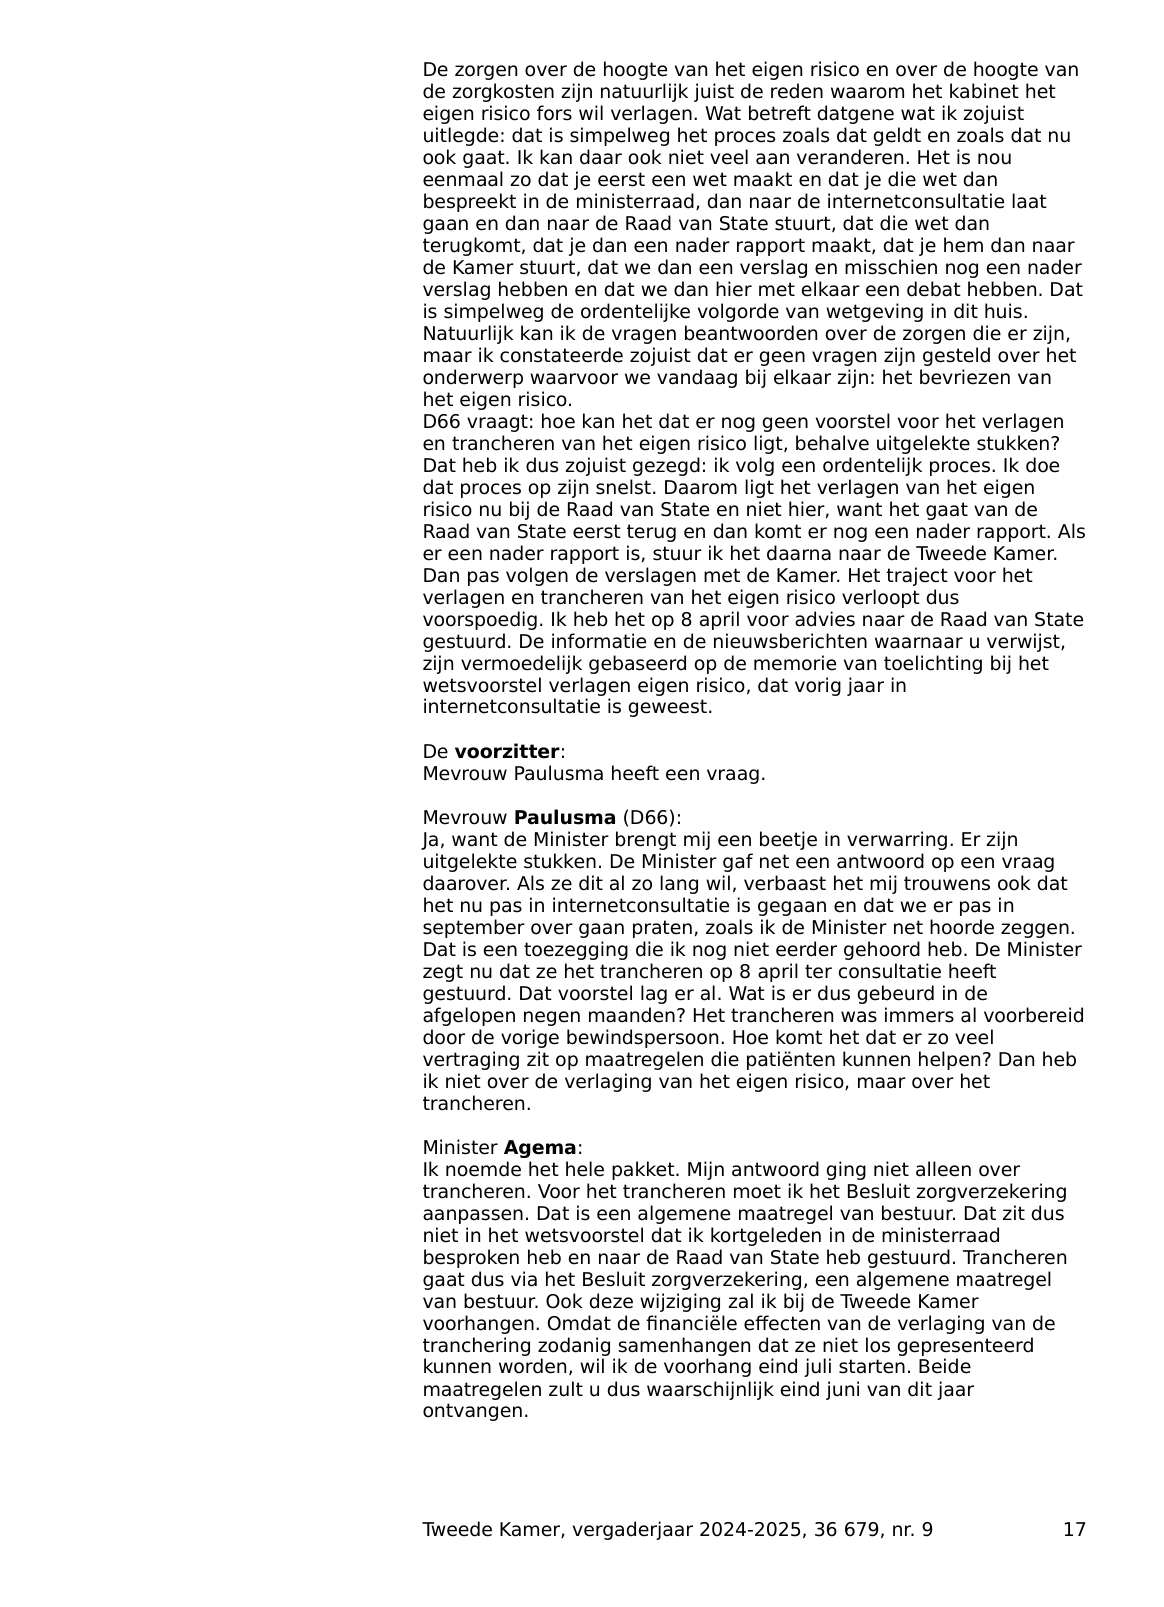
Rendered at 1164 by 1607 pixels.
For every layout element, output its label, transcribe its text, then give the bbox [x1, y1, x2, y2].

text Minister Agema: [422, 1137, 1087, 1159]
text Mevrouw Paulusma heeft een vraag. [422, 763, 1087, 784]
text Mevrouw Paulusma (D66): [422, 807, 1087, 829]
text De voorzitter: [422, 741, 1087, 763]
text De zorgen over de hoogte van het eigen risico en over de hoogte van de zorgkosten zijn natuurlijk juist de reden waarom het kabinet het eigen risico fors wil verlagen. Wat betreft datgene wat ik zojuist uitlegde: dat is simpelweg het proces zoals dat geldt en zoals dat nu ook gaat. Ik kan daar ook niet veel aan veranderen. Het is nou eenmaal zo dat je eerst een wet maakt en dat je die wet dan bespreekt in de ministerraad, dan naar de internetconsultatie laat gaan en dan naar de Raad van State stuurt, dat die wet dan terugkomt, dat je dan een nader rapport maakt, dat je hem dan naar de Kamer stuurt, dat we dan een verslag en misschien nog een nader verslag hebben en dat we dan hier met elkaar een debat hebben. Dat is simpelweg de ordentelijke volgorde van wetgeving in dit huis. Natuurlijk kan ik de vragen beantwoorden over de zorgen die er zijn, maar ik constateerde zojuist dat er geen vragen zijn gesteld over het onderwerp waarvoor we vandaag bij elkaar zijn: het bevriezen van het eigen risico. [422, 59, 1087, 411]
text D66 vraagt: hoe kan het dat er nog geen voorstel voor het verlagen en trancheren van het eigen risico ligt, behalve uitgelekte stukken? Dat heb ik dus zojuist gezegd: ik volg een ordentelijk proces. Ik doe dat proces op zijn snelst. Daarom ligt het verlagen van het eigen risico nu bij de Raad van State en niet hier, want het gaat van de Raad van State eerst terug en dan komt er nog een nader rapport. Als er een nader rapport is, stuur ik het daarna naar de Tweede Kamer. Dan pas volgen de verslagen met de Kamer. Het traject voor het verlagen en trancheren van het eigen risico verloopt dus voorspoedig. Ik heb het op 8 april voor advies naar de Raad van State gestuurd. De informatie en de nieuwsberichten waarnaar u verwijst, zijn vermoedelijk gebaseerd op de memorie van toelichting bij het wetsvoorstel verlagen eigen risico, dat vorig jaar in internetconsultatie is geweest. [422, 411, 1087, 718]
text Ik noemde het hele pakket. Mijn antwoord ging niet alleen over trancheren. Voor het trancheren moet ik het Besluit zorgverzekering aanpassen. Dat is een algemene maatregel van bestuur. Dat zit dus niet in het wetsvoorstel dat ik kortgeleden in de ministerraad besproken heb en naar de Raad van State heb gestuurd. Trancheren gaat dus via het Besluit zorgverzekering, een algemene maatregel van bestuur. Ook deze wijziging zal ik bij de Tweede Kamer voorhangen. Omdat de financiële effecten van de verlaging van de tranchering zodanig samenhangen dat ze niet los gepresenteerd kunnen worden, wil ik de voorhang eind juli starten. Beide maatregelen zult u dus waarschijnlijk eind juni van dit jaar ontvangen. [422, 1159, 1087, 1422]
text Ja, want de Minister brengt mij een beetje in verwarring. Er zijn uitgelekte stukken. De Minister gaf net een antwoord op een vraag daarover. Als ze dit al zo lang wil, verbaast het mij trouwens ook dat het nu pas in internetconsultatie is gegaan en dat we er pas in september over gaan praten, zoals ik de Minister net hoorde zeggen. Dat is een toezegging die ik nog niet eerder gehoord heb. De Minister zegt nu dat ze het trancheren op 8 april ter consultatie heeft gestuurd. Dat voorstel lag er al. Wat is er dus gebeurd in de afgelopen negen maanden? Het trancheren was immers al voorbereid door de vorige bewindspersoon. Hoe komt het dat er zo veel vertraging zit op maatregelen die patiënten kunnen helpen? Dan heb ik niet over de verlaging van het eigen risico, maar over het trancheren. [422, 829, 1087, 1114]
